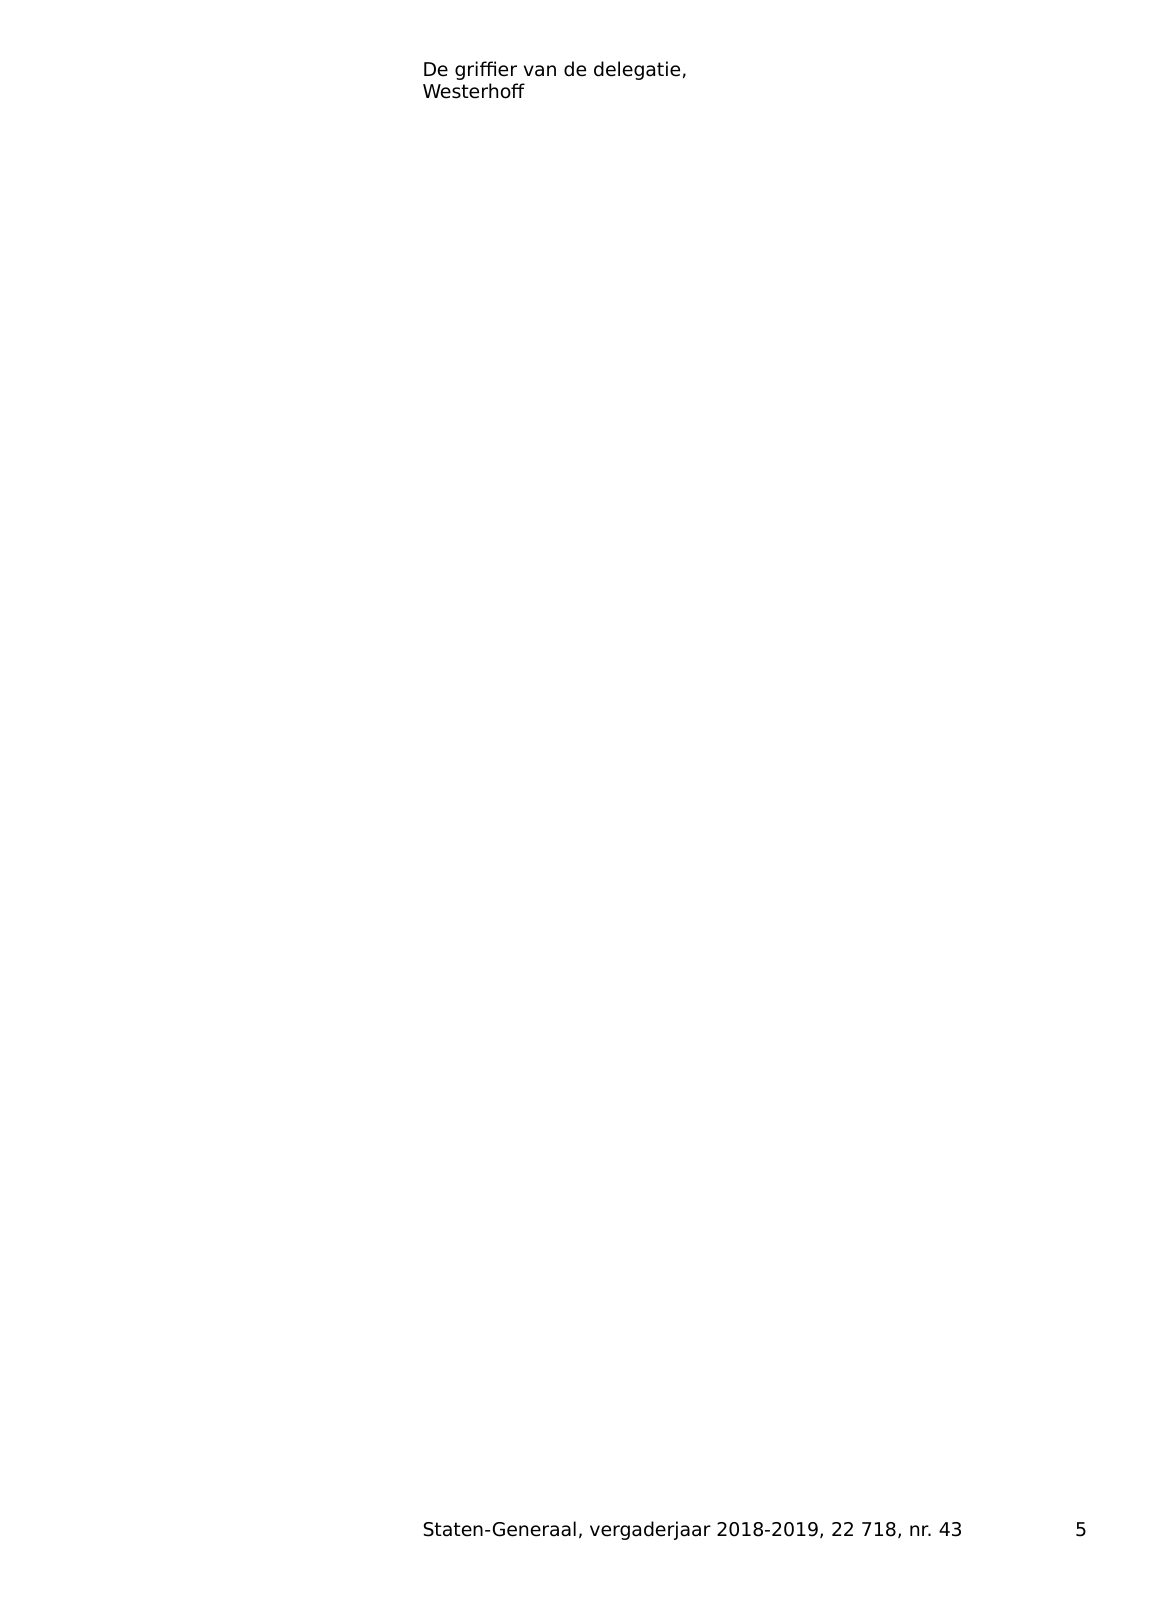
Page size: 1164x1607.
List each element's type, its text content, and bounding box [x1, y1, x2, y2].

text De griffier van de delegatie, Westerhoff [422, 59, 1087, 103]
